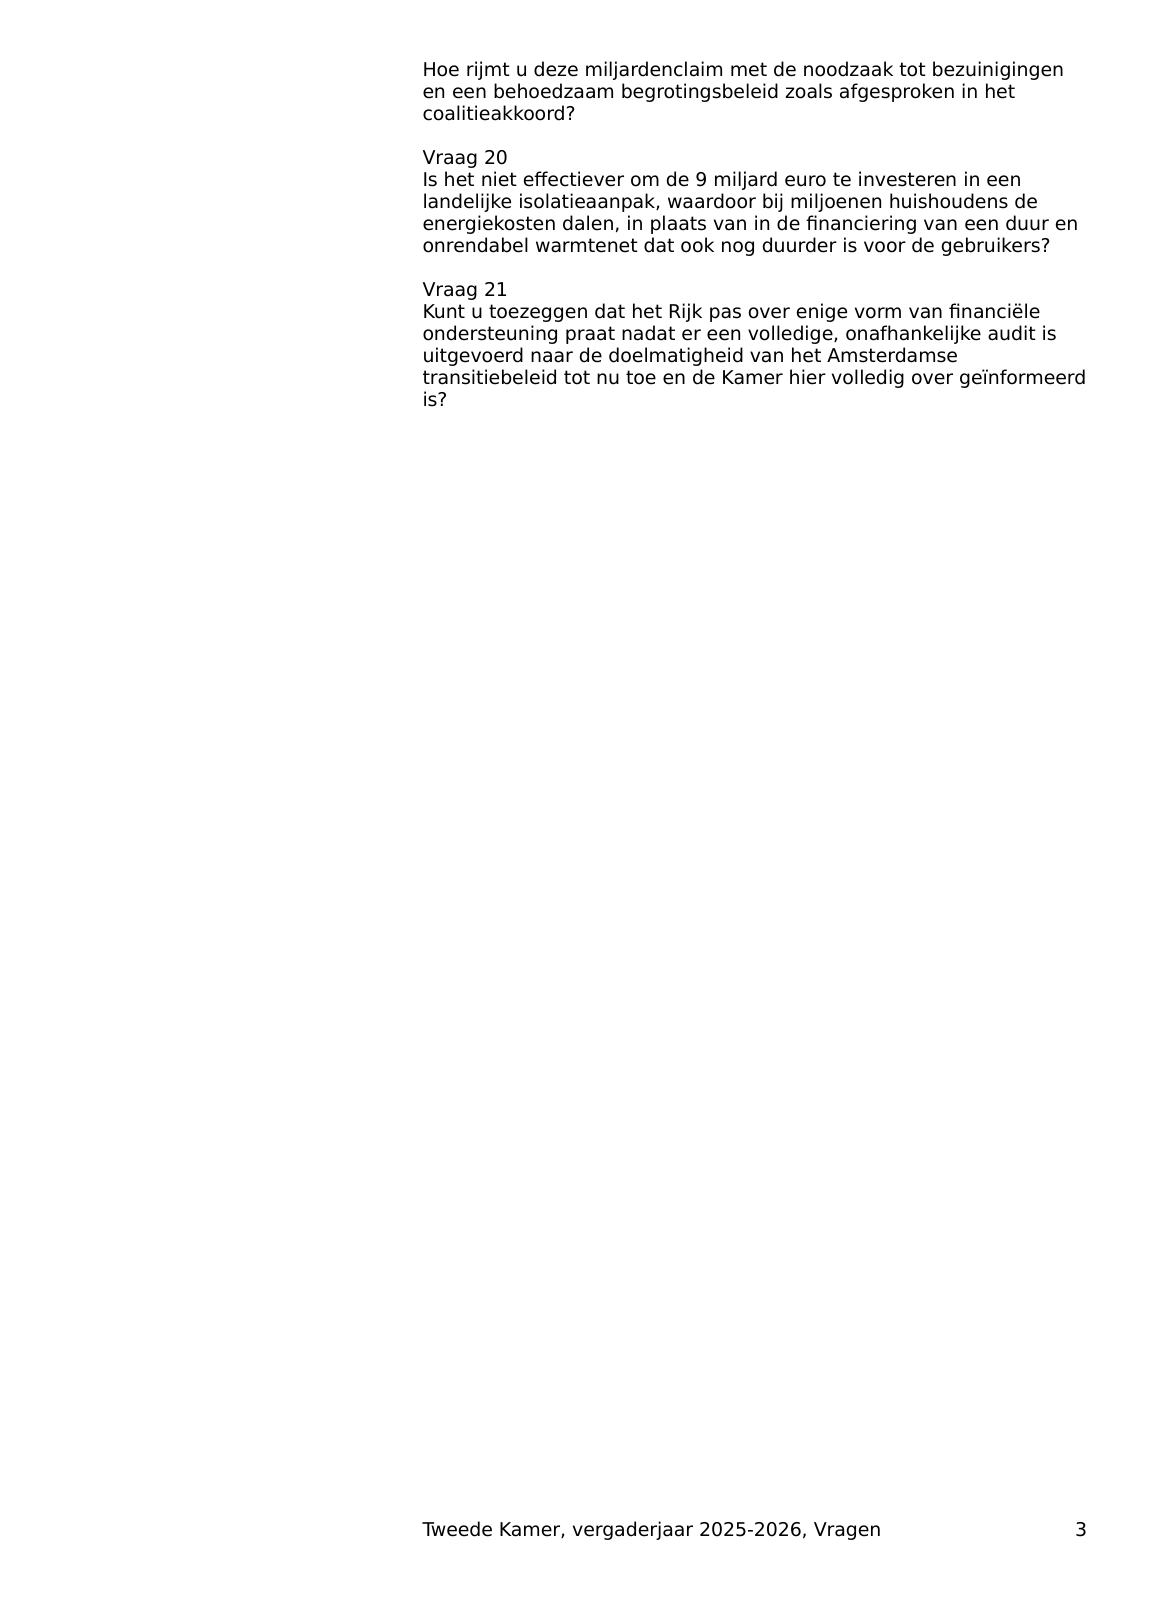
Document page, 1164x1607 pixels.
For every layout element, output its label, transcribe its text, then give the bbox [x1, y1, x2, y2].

text Kunt u toezeggen dat het Rijk pas over enige vorm van financiële ondersteuning praat nadat er een volledige, onafhankelijke audit is uitgevoerd naar de doelmatigheid van het Amsterdamse transitiebeleid tot nu toe en de Kamer hier volledig over geïnformeerd is? [422, 301, 1087, 411]
text Is het niet effectiever om de 9 miljard euro te investeren in een landelijke isolatieaanpak, waardoor bij miljoenen huishoudens de energiekosten dalen, in plaats van in de financiering van een duur en onrendabel warmtenet dat ook nog duurder is voor de gebruikers? [422, 169, 1087, 257]
text Vraag 21 [422, 279, 1087, 301]
text Hoe rijmt u deze miljardenclaim met de noodzaak tot bezuinigingen en een behoedzaam begrotingsbeleid zoals afgesproken in het coalitieakkoord? [422, 59, 1087, 125]
text Vraag 20 [422, 147, 1087, 169]
